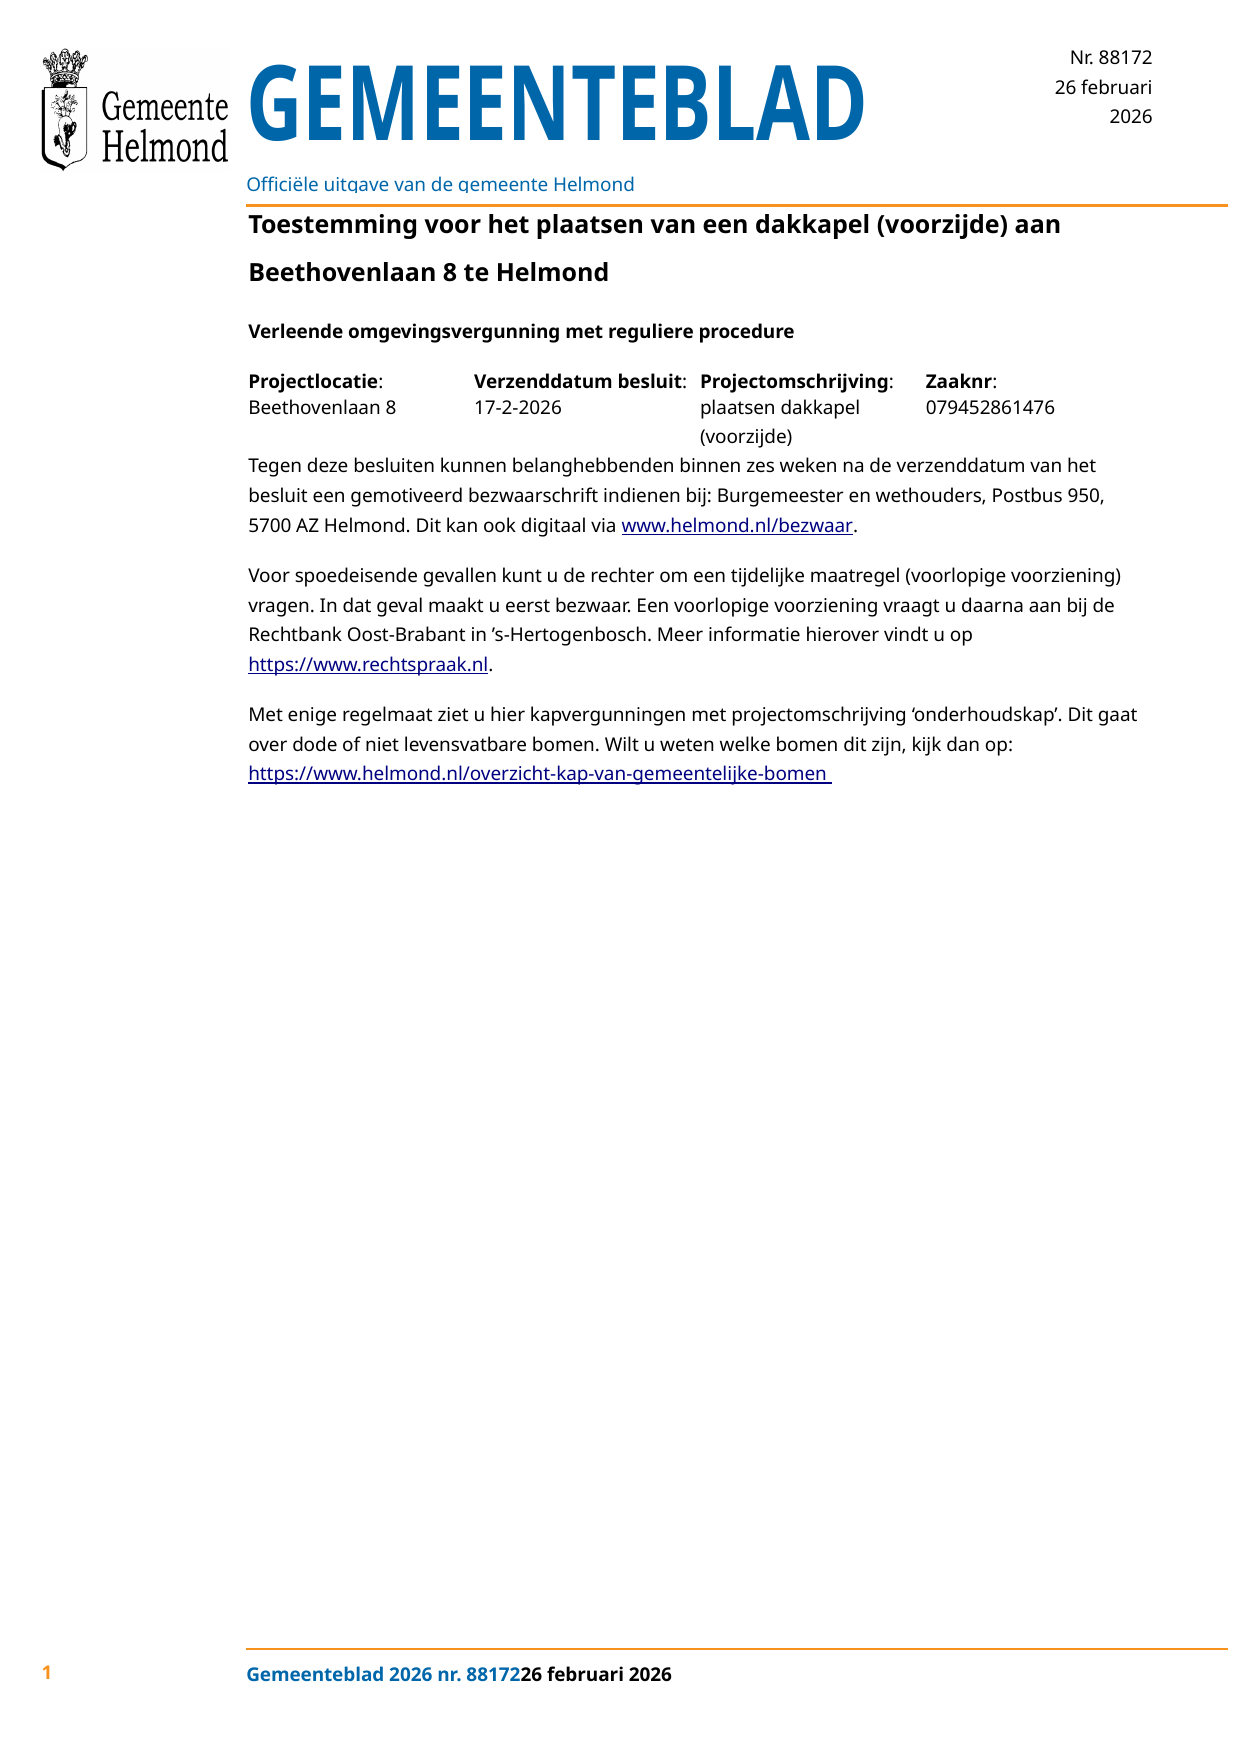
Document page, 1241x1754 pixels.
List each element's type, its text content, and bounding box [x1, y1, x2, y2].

text Tegen deze besluiten kunnen belanghebbenden binnen zes weken na de verzenddatum van het besluit een gemotiveerd bezwaarschrift indienen bij: Burgemeester en wethouders, Postbus 950, 5700 AZ Helmond. Dit kan ook digitaal via www.helmond.nl/bezwaar. [248, 453, 1152, 538]
table_header Zaaknr: [926, 369, 1152, 394]
table_header Verzenddatum besluit: [474, 369, 700, 394]
text Verleende omgevingsvergunning met reguliere procedure [248, 318, 1152, 344]
table_cell Beethovenlaan 8 [248, 394, 474, 449]
picture [41, 47, 231, 172]
text Voor spoedeisende gevallen kunt u de rechter om een tijdelijke maatregel (voorlopige voorziening) vragen. In dat geval maakt u eerst bezwaar. Een voorlopige voorziening vraagt u daarna aan bij de Rechtbank Oost-Brabant in ’s-Hertogenbosch. Meer informatie hierover vindt u op https://www.rechtspraak.nl. [248, 562, 1152, 677]
table_cell 17-2-2026 [474, 394, 700, 449]
table_cell plaatsen dakkapel (voorzijde) [700, 394, 926, 449]
text Toestemming voor het plaatsen van een dakkapel (voorzijde) aan Beethovenlaan 8 te Helmond [248, 207, 1152, 288]
text Met enige regelmaat ziet u hier kapvergunningen met projectomschrijving ‘onderhoudskap’. Dit gaat over dode of niet levensvatbare bomen. Wilt u weten welke bomen dit zijn, kijk dan op: https://www.helmond.nl/overzicht-kap-van-gemeentelijke-bomen [248, 701, 1152, 786]
table_cell 079452861476 [926, 394, 1152, 449]
table_header Projectlocatie: [248, 369, 474, 394]
table_header Projectomschrijving: [700, 369, 926, 394]
